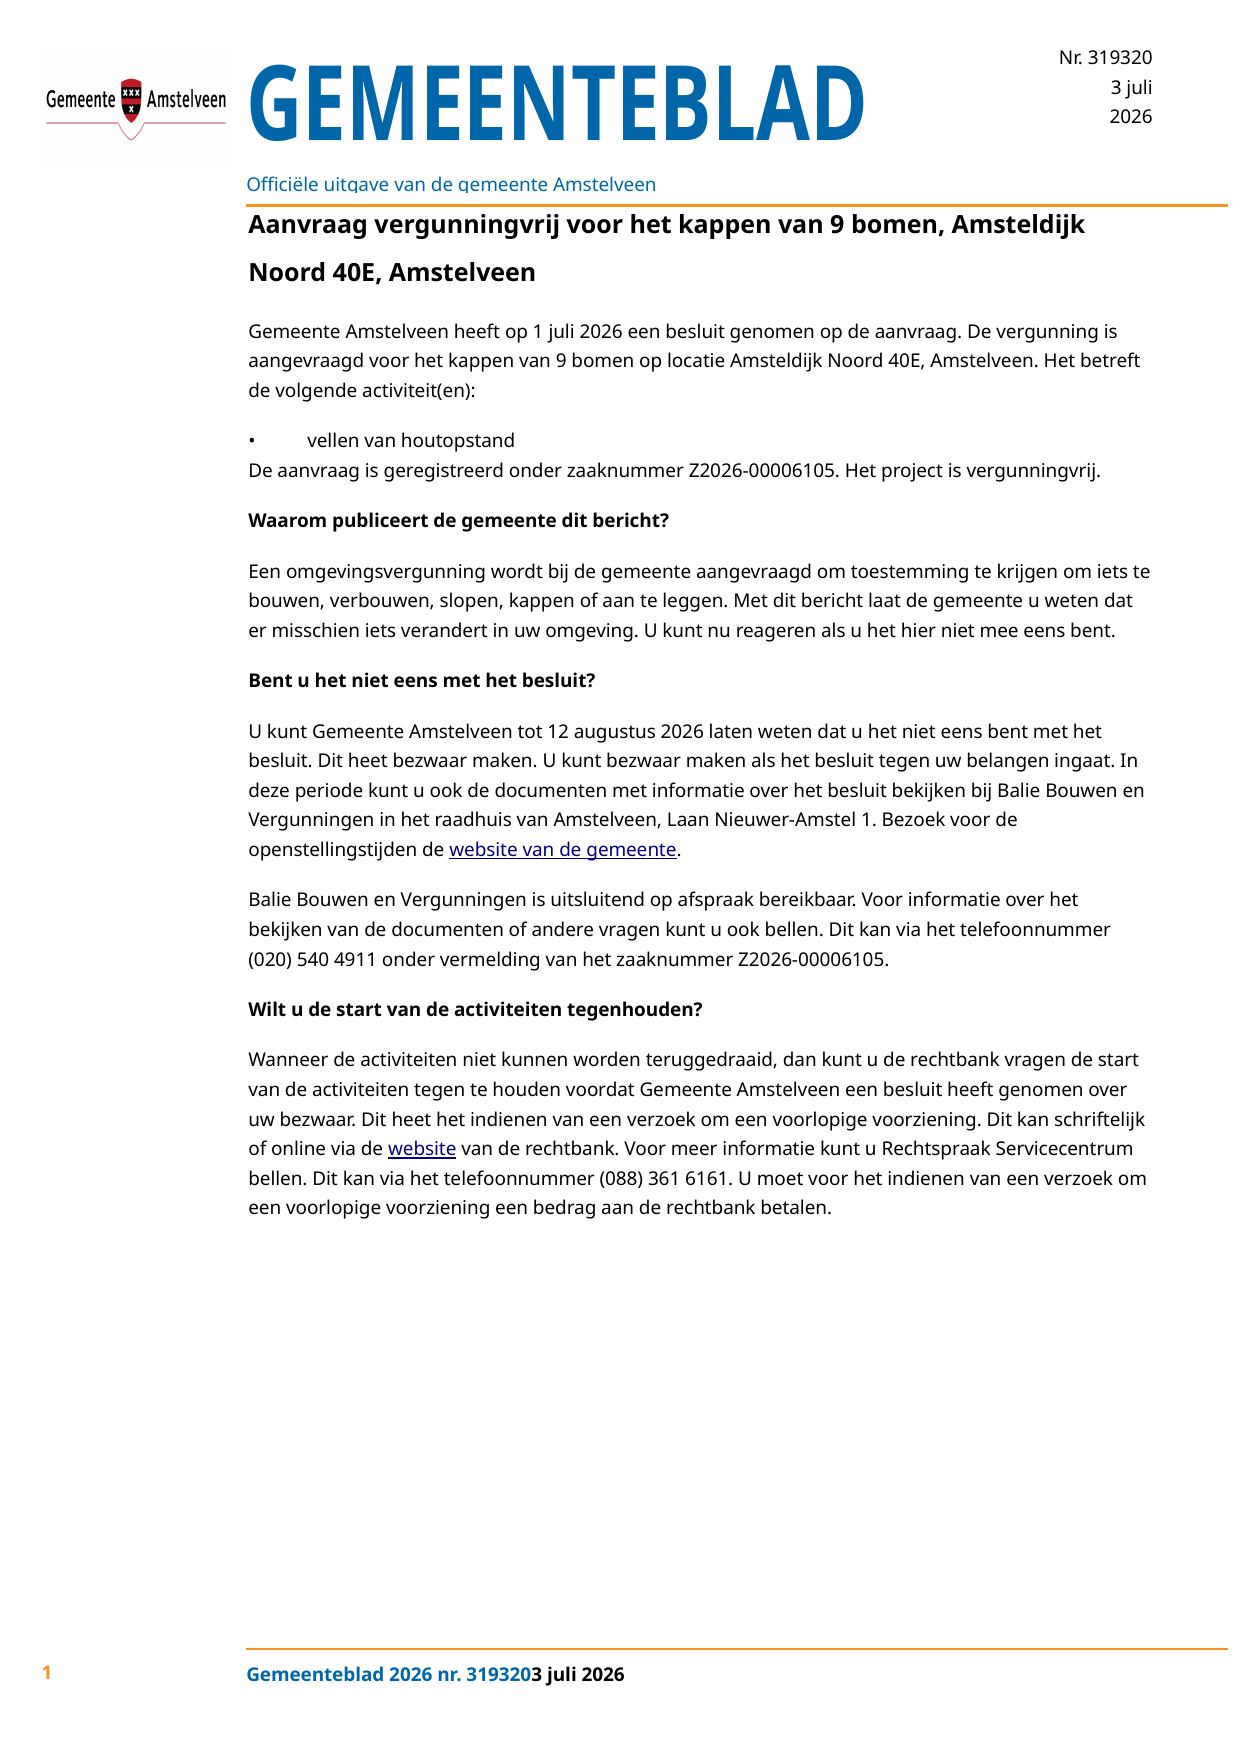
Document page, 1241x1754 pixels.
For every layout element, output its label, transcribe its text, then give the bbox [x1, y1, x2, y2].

text Wanneer de activiteiten niet kunnen worden teruggedraaid, dan kunt u de rechtbank vragen de start van de activiteiten tegen te houden voordat Gemeente Amstelveen een besluit heeft genomen over uw bezwaar. Dit heet het indienen van een verzoek om een voorlopige voorziening. Dit kan schriftelijk of online via de website van de rechtbank. Voor meer informatie kunt u Rechtspraak Servicecentrum bellen. Dit kan via het telefoonnummer (088) 361 6161. U moet voor het indienen van een verzoek om een voorlopige voorziening een bedrag aan de rechtbank betalen. [248, 1047, 1152, 1220]
text Een omgevingsvergunning wordt bij de gemeente aangevraagd om toestemming te krijgen om iets te bouwen, verbouwen, slopen, kappen of aan te leggen. Met dit bericht laat de gemeente u weten dat er misschien iets verandert in uw omgeving. U kunt nu reageren als u het hier niet mee eens bent. [248, 558, 1152, 643]
text Balie Bouwen en Vergunningen is uitsluitend op afspraak bereikbaar. Voor informatie over het bekijken van de documenten of andere vragen kunt u ook bellen. Dit kan via het telefoonnummer (020) 540 4911 onder vermelding van het zaaknummer Z2026-00006105. [248, 887, 1152, 972]
text Wilt u de start van de activiteiten tegenhouden? [248, 996, 1152, 1022]
list vellen van houtopstand [248, 427, 1152, 453]
picture [41, 47, 231, 172]
text Gemeente Amstelveen heeft op 1 juli 2026 een besluit genomen op de aanvraag. De vergunning is aangevraagd voor het kappen van 9 bomen op locatie Amsteldijk Noord 40E, Amstelveen. Het betreft de volgende activiteit(en): [248, 318, 1152, 403]
text U kunt Gemeente Amstelveen tot 12 augustus 2026 laten weten dat u het niet eens bent met het besluit. Dit heet bezwaar maken. U kunt bezwaar maken als het besluit tegen uw belangen ingaat. In deze periode kunt u ook de documenten met informatie over het besluit bekijken bij Balie Bouwen en Vergunningen in het raadhuis van Amstelveen, Laan Nieuwer-Amstel 1. Bezoek voor de openstellingstijden de website van de gemeente. [248, 718, 1152, 862]
text Waarom publiceert de gemeente dit bericht? [248, 507, 1152, 533]
text Bent u het niet eens met het besluit? [248, 667, 1152, 693]
text De aanvraag is geregistreerd onder zaaknummer Z2026-00006105. Het project is vergunningvrij. [248, 457, 1152, 483]
text Aanvraag vergunningvrij voor het kappen van 9 bomen, Amsteldijk Noord 40E, Amstelveen [248, 207, 1152, 288]
